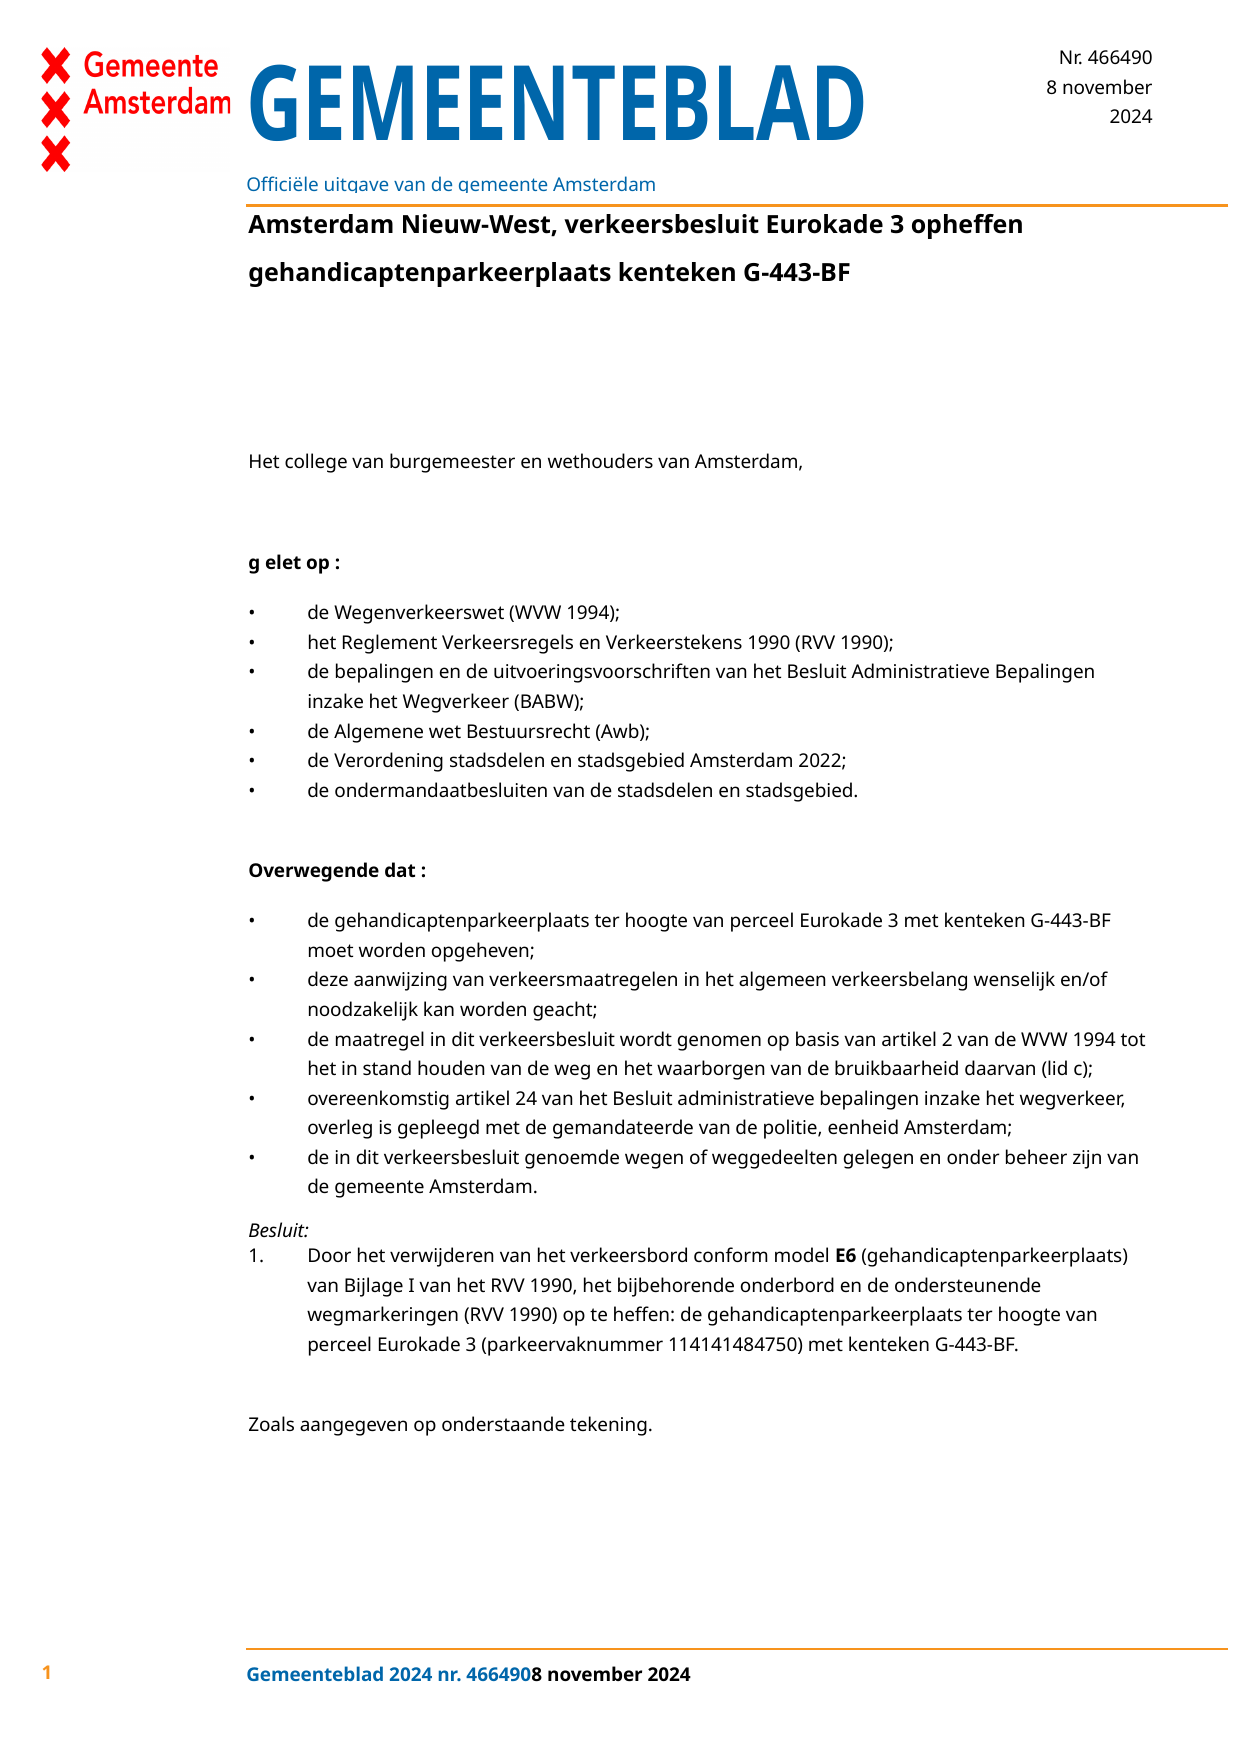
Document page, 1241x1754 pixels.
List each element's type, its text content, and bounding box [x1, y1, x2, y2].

list de gehandicaptenparkeerplaats ter hoogte van perceel Eurokade 3 met kenteken G-443-BF moet worden opgeheven; [248, 907, 1152, 963]
text Zoals aangegeven op onderstaande tekening. [248, 1411, 1152, 1437]
picture [41, 47, 231, 172]
text Het college van burgemeester en wethouders van Amsterdam, [248, 448, 1152, 474]
list de Algemene wet Bestuursrecht (Awb); [248, 718, 1152, 743]
list het Reglement Verkeersregels en Verkeerstekens 1990 (RVV 1990); [248, 629, 1152, 655]
list Door het verwijderen van het verkeersbord conform model E6 (gehandicaptenparkeerplaats) van Bijlage I van het RVV 1990, het bijbehorende onderbord en de ondersteunende wegmarkeringen (RVV 1990) op te heffen: de gehandicaptenparkeerplaats ter hoogte van perceel Eurokade 3 (parkeervaknummer 114141484750) met kenteken G-443-BF. [248, 1242, 1152, 1357]
list de bepalingen en de uitvoeringsvoorschriften van het Besluit Administratieve Bepalingen inzake het Wegverkeer (BABW); [248, 659, 1152, 714]
list de maatregel in dit verkeersbesluit wordt genomen op basis van artikel 2 van de WVW 1994 tot het in stand houden van de weg en het waarborgen van de bruikbaarheid daarvan (lid c); [248, 1026, 1152, 1081]
list de ondermandaatbesluiten van de stadsdelen en stadsgebied. [248, 777, 1152, 803]
text Besluit: [248, 1217, 1152, 1242]
list deze aanwijzing van verkeersmaatregelen in het algemeen verkeersbelang wenselijk en/of noodzakelijk kan worden geacht; [248, 967, 1152, 1022]
list de Wegenverkeerswet (WVW 1994); [248, 599, 1152, 625]
text Overwegende dat : [248, 857, 1152, 883]
text g elet op : [248, 549, 1152, 575]
list overeenkomstig artikel 24 van het Besluit administratieve bepalingen inzake het wegverkeer, overleg is gepleegd met de gemandateerde van de politie, eenheid Amsterdam; [248, 1085, 1152, 1140]
text Amsterdam Nieuw-West, verkeersbesluit Eurokade 3 opheffen gehandicaptenparkeerplaats kenteken G-443-BF [248, 207, 1152, 288]
list de Verordening stadsdelen en stadsgebied Amsterdam 2022; [248, 747, 1152, 773]
list de in dit verkeersbesluit genoemde wegen of weggedeelten gelegen en onder beheer zijn van de gemeente Amsterdam. [248, 1144, 1152, 1199]
